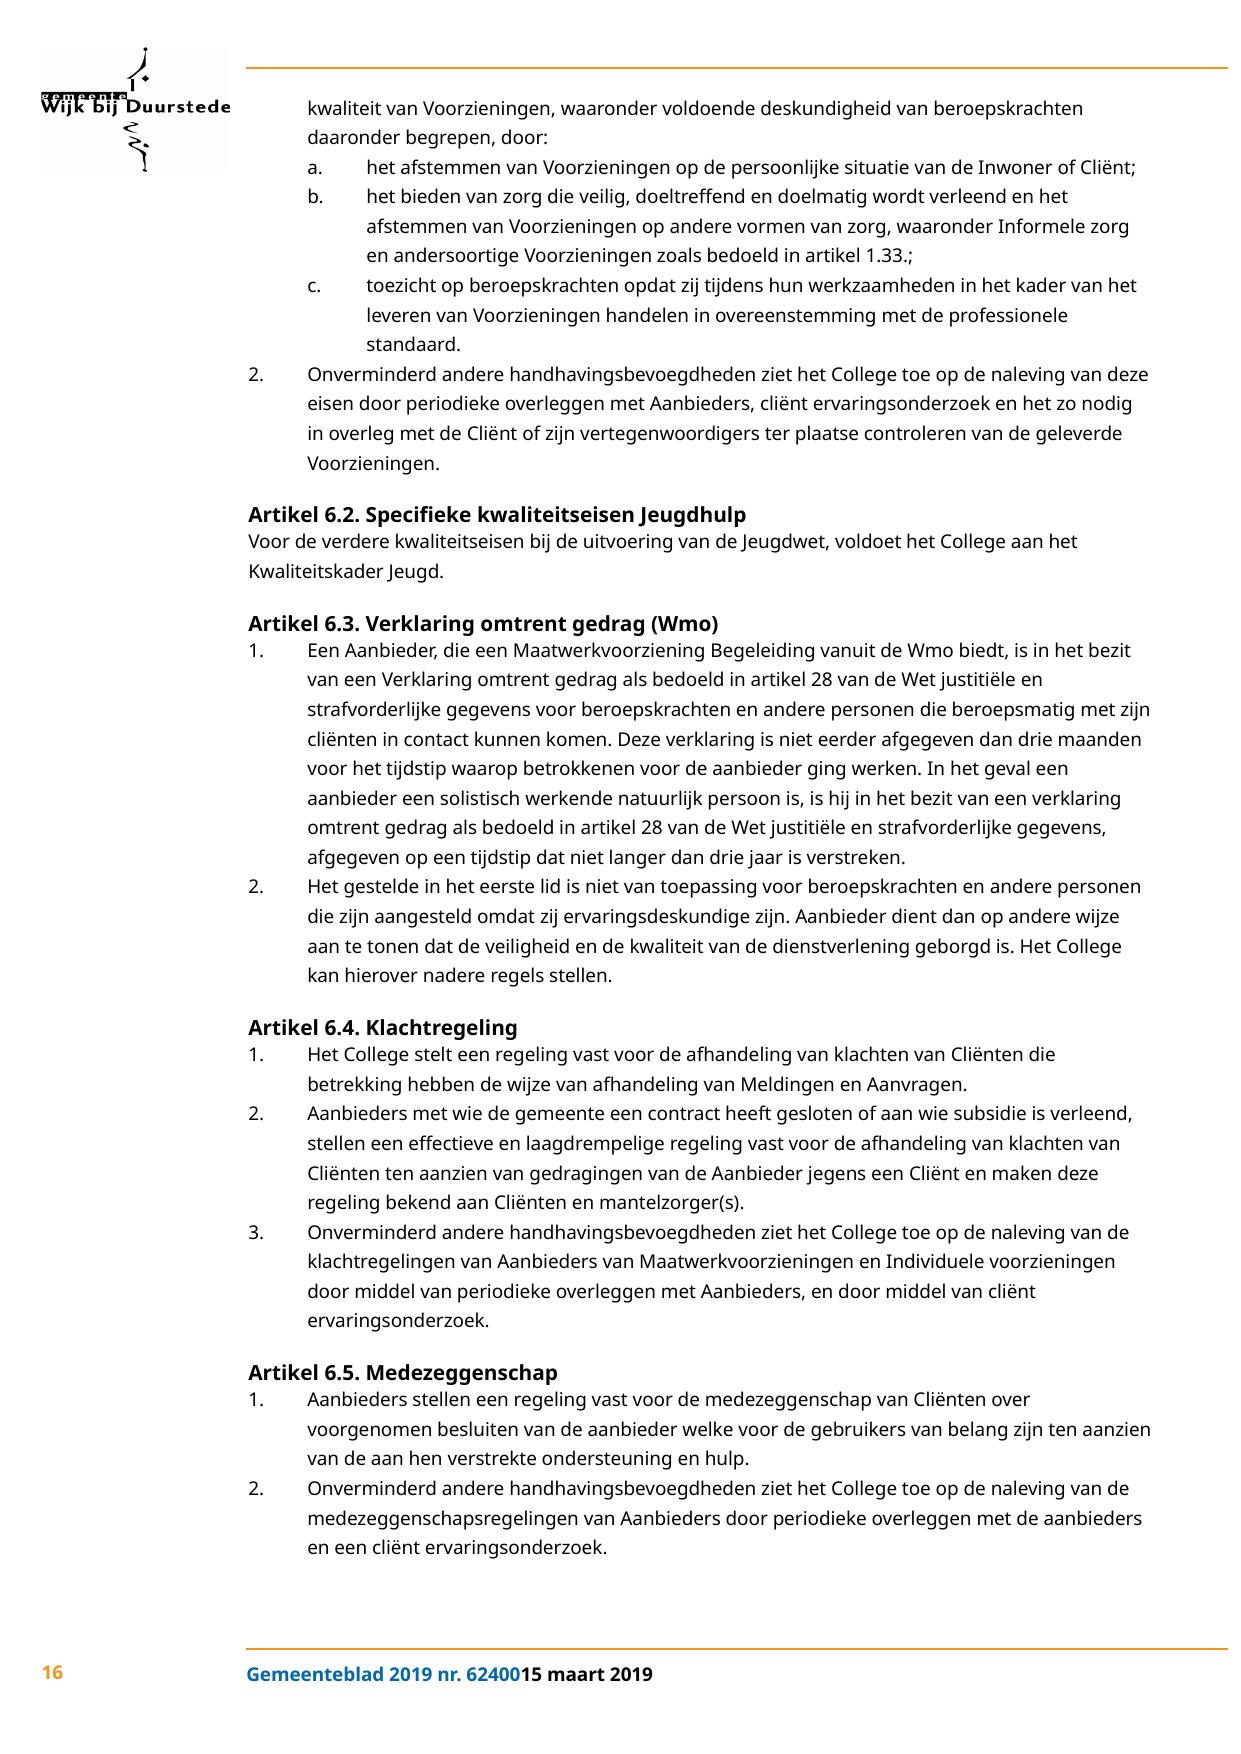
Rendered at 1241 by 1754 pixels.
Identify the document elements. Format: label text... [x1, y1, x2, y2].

text Artikel 6.5. Medezeggenschap [248, 1358, 1152, 1386]
text Voor de verdere kwaliteitseisen bij de uitvoering van de Jeugdwet, voldoet het College aan het Kwaliteitskader Jeugd. [248, 529, 1152, 584]
list kwaliteit van Voorzieningen, waaronder voldoende deskundigheid van beroepskrachten daaronder begrepen, door: [248, 95, 1152, 150]
list Het College stelt een regeling vast voor de afhandeling van klachten van Cliënten die betrekking hebben de wijze van afhandeling van Meldingen en Aanvragen. [248, 1041, 1152, 1097]
list Een Aanbieder, die een Maatwerkvoorziening Begeleiding vanuit de Wmo biedt, is in het bezit van een Verklaring omtrent gedrag als bedoeld in artikel 28 van de Wet justitiële en strafvorderlijke gegevens voor beroepskrachten en andere personen die beroepsmatig met zijn cliënten in contact kunnen komen. Deze verklaring is niet eerder afgegeven dan drie maanden voor het tijdstip waarop betrokkenen voor de aanbieder ging werken. In het geval een aanbieder een solistisch werkende natuurlijk persoon is, is hij in het bezit van een verklaring omtrent gedrag als bedoeld in artikel 28 van de Wet justitiële en strafvorderlijke gegevens, afgegeven op een tijdstip dat niet langer dan drie jaar is verstreken. [248, 637, 1152, 870]
list het afstemmen van Voorzieningen op de persoonlijke situatie van de Inwoner of Cliënt; [307, 154, 1152, 180]
picture [41, 47, 231, 172]
list Onverminderd andere handhavingsbevoegdheden ziet het College toe op de naleving van deze eisen door periodieke overleggen met Aanbieders, cliënt ervaringsonderzoek en het zo nodig in overleg met de Cliënt of zijn vertegenwoordigers ter plaatse controleren van de geleverde Voorzieningen. [248, 361, 1152, 476]
list Onverminderd andere handhavingsbevoegdheden ziet het College toe op de naleving van de klachtregelingen van Aanbieders van Maatwerkvoorzieningen en Individuele voorzieningen door middel van periodieke overleggen met Aanbieders, en door middel van cliënt ervaringsonderzoek. [248, 1219, 1152, 1333]
list Aanbieders stellen een regeling vast voor de medezeggenschap van Cliënten over voorgenomen besluiten van de aanbieder welke voor de gebruikers van belang zijn ten aanzien van de aan hen verstrekte ondersteuning en hulp. [248, 1386, 1152, 1471]
list toezicht op beroepskrachten opdat zij tijdens hun werkzaamheden in het kader van het leveren van Voorzieningen handelen in overeenstemming met de professionele standaard. [307, 272, 1152, 357]
list het bieden van zorg die veilig, doeltreffend en doelmatig wordt verleend en het afstemmen van Voorzieningen op andere vormen van zorg, waaronder Informele zorg en andersoortige Voorzieningen zoals bedoeld in artikel 1.33.; [307, 183, 1152, 268]
list Onverminderd andere handhavingsbevoegdheden ziet het College toe op de naleving van de medezeggenschapsregelingen van Aanbieders door periodieke overleggen met de aanbieders en een cliënt ervaringsonderzoek. [248, 1475, 1152, 1560]
text Artikel 6.2. Specifieke kwaliteitseisen Jeugdhulp [248, 500, 1152, 529]
text Artikel 6.3. Verklaring omtrent gedrag (Wmo) [248, 609, 1152, 637]
list Het gestelde in het eerste lid is niet van toepassing voor beroepskrachten en andere personen die zijn aangesteld omdat zij ervaringsdeskundige zijn. Aanbieder dient dan op andere wijze aan te tonen dat de veiligheid en de kwaliteit van de dienstverlening geborgd is. Het College kan hierover nadere regels stellen. [248, 874, 1152, 988]
list Aanbieders met wie de gemeente een contract heeft gesloten of aan wie subsidie is verleend, stellen een effectieve en laagdrempelige regeling vast voor de afhandeling van klachten van Cliënten ten aanzien van gedragingen van de Aanbieder jegens een Cliënt en maken deze regeling bekend aan Cliënten en mantelzorger(s). [248, 1101, 1152, 1215]
text Artikel 6.4. Klachtregeling [248, 1013, 1152, 1041]
